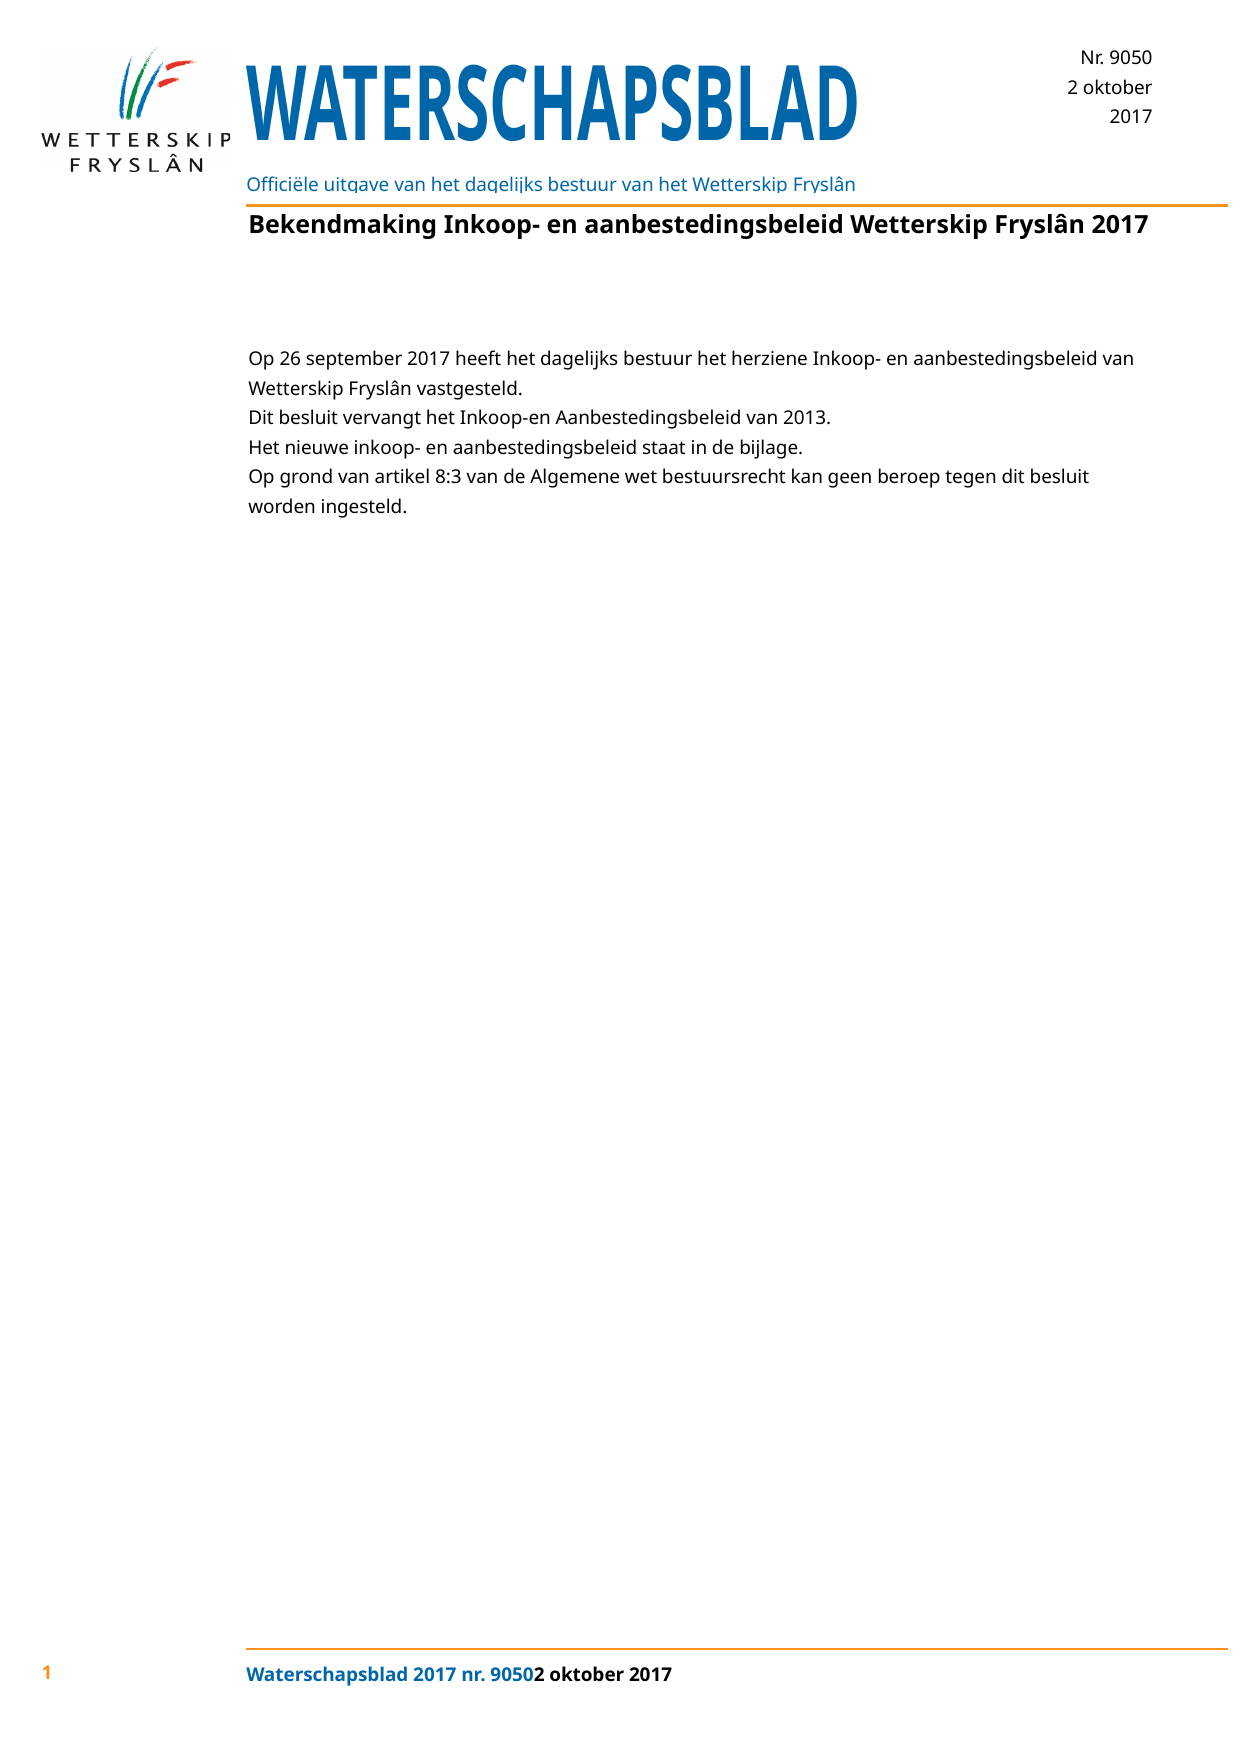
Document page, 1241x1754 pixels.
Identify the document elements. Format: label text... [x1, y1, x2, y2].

picture [41, 47, 231, 172]
text Het nieuwe inkoop- en aanbestedingsbeleid staat in de bijlage. [248, 434, 1152, 460]
text Dit besluit vervangt het Inkoop-en Aanbestedingsbeleid van 2013. [248, 404, 1152, 430]
text Op 26 september 2017 heeft het dagelijks bestuur het herziene Inkoop- en aanbestedingsbeleid van Wetterskip Fryslân vastgesteld. [248, 345, 1152, 401]
text Bekendmaking Inkoop- en aanbestedingsbeleid Wetterskip Fryslân 2017 [248, 207, 1152, 241]
text Op grond van artikel 8:3 van de Algemene wet bestuursrecht kan geen beroep tegen dit besluit worden ingesteld. [248, 464, 1152, 519]
